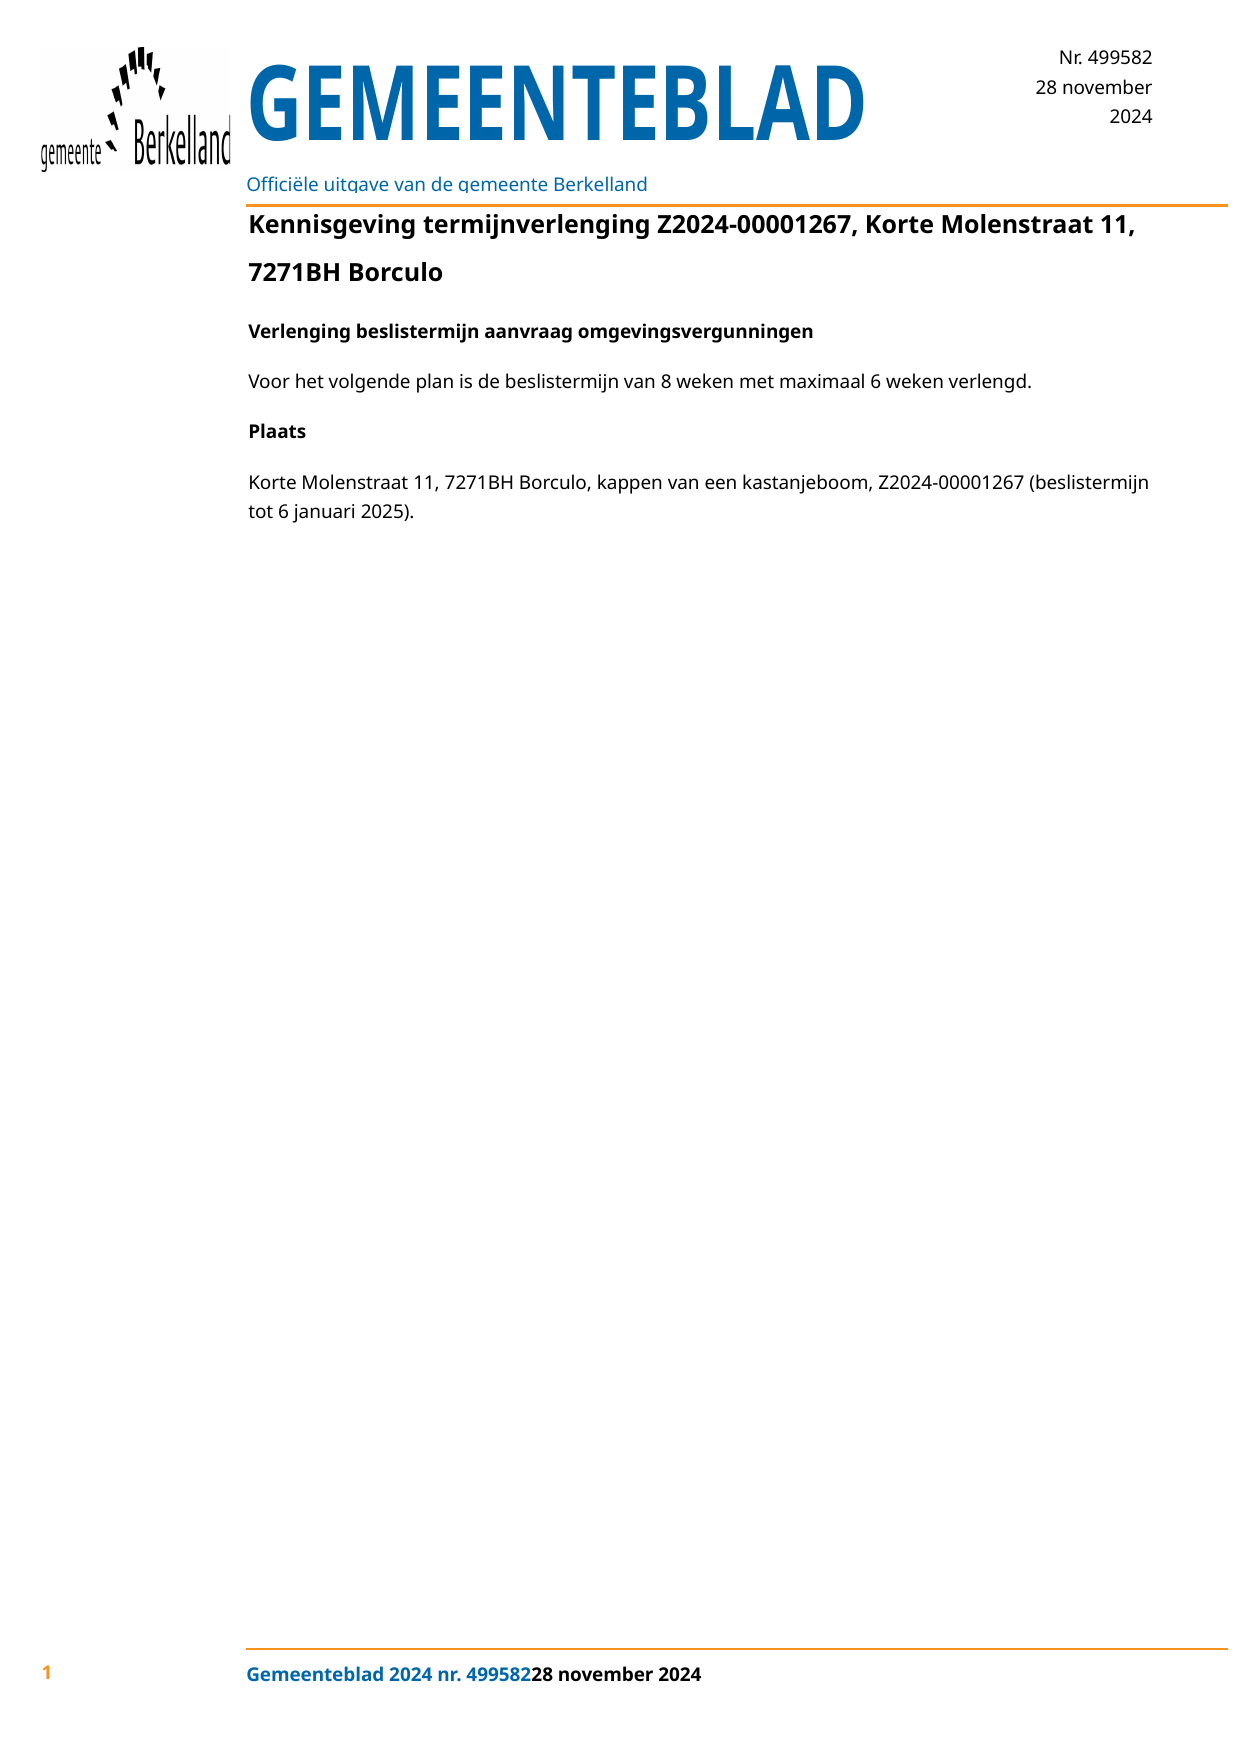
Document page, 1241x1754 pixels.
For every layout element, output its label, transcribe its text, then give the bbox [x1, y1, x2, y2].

text Korte Molenstraat 11, 7271BH Borculo, kappen van een kastanjeboom, Z2024-00001267 (beslistermijn tot 6 januari 2025). [248, 469, 1152, 524]
text Plaats [248, 419, 1152, 444]
text Kennisgeving termijnverlenging Z2024-00001267, Korte Molenstraat 11, 7271BH Borculo [248, 207, 1152, 288]
text Verlenging beslistermijn aanvraag omgevingsvergunningen [248, 318, 1152, 344]
text Voor het volgende plan is de beslistermijn van 8 weken met maximaal 6 weken verlengd. [248, 368, 1152, 394]
picture [41, 47, 231, 172]
